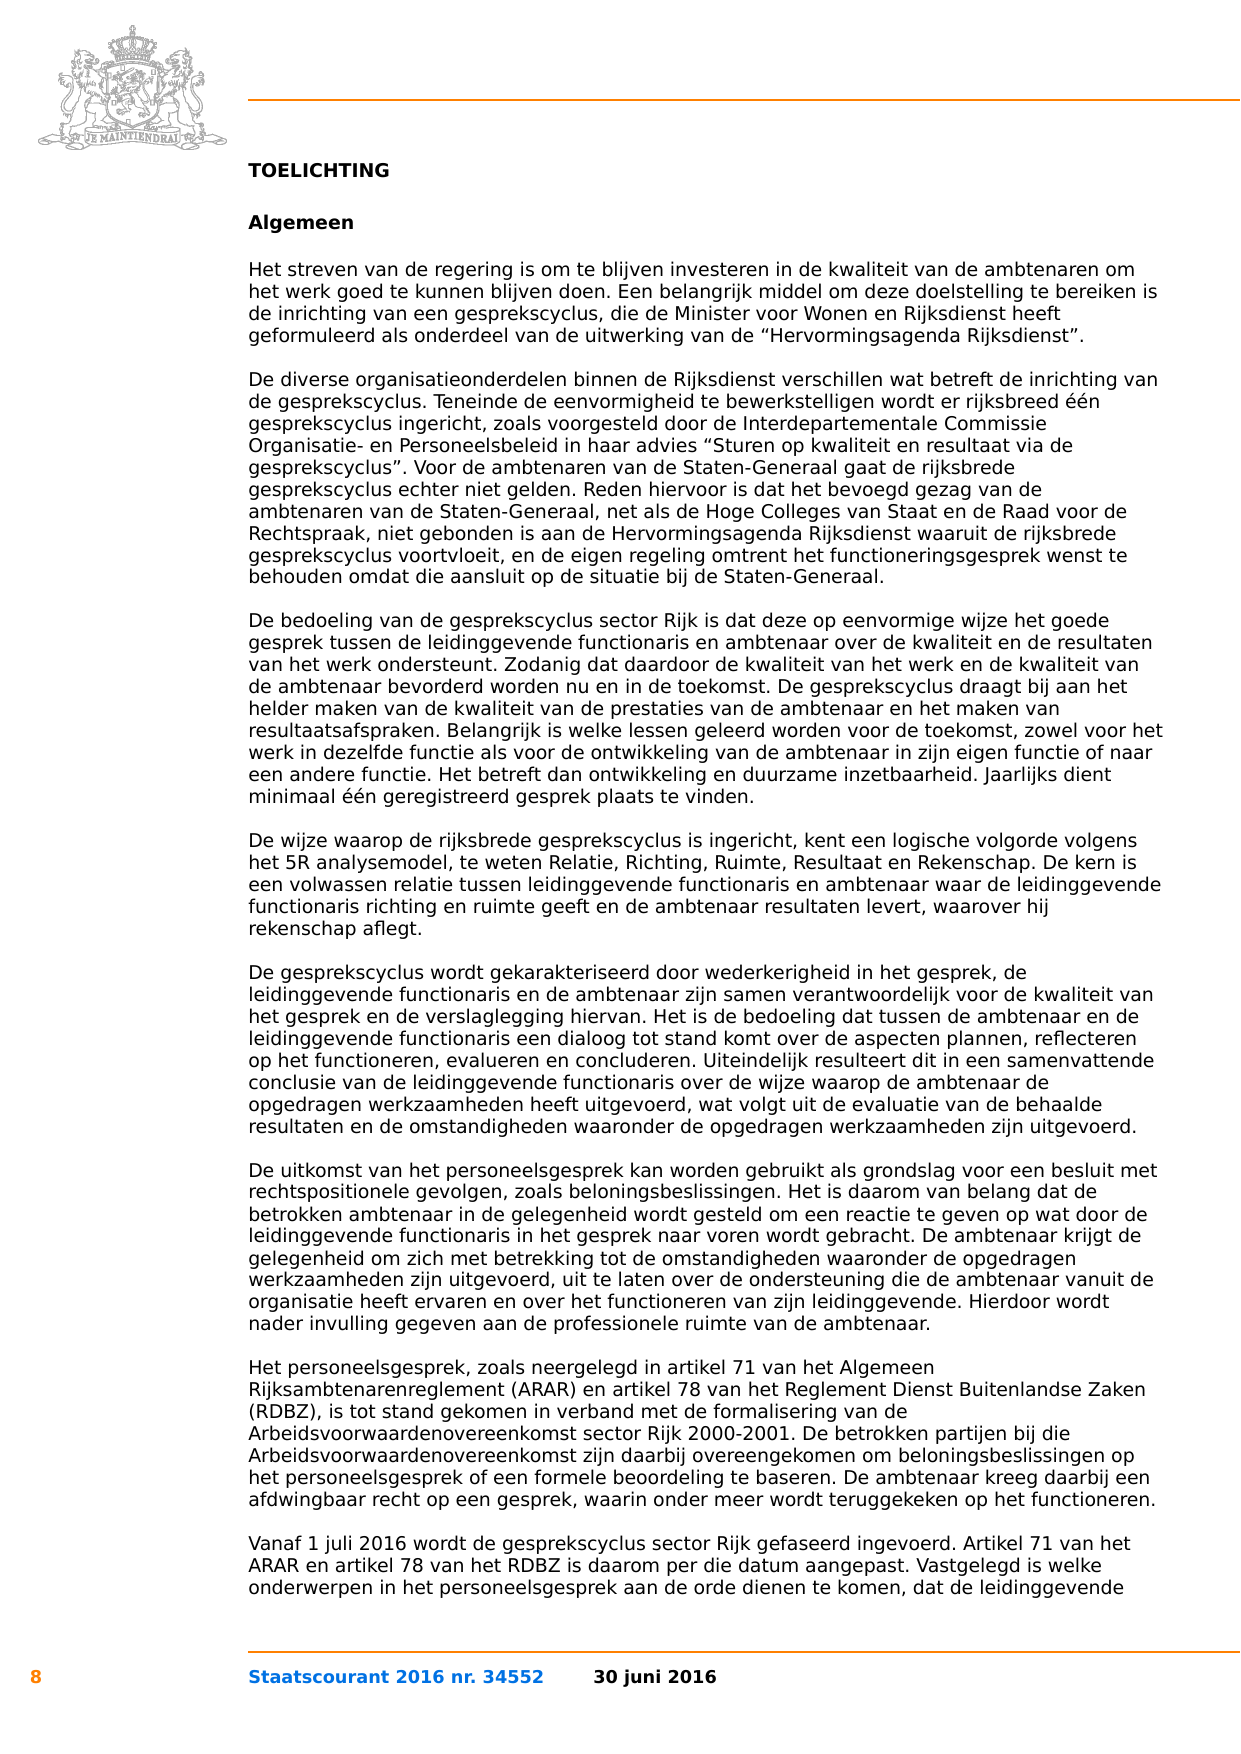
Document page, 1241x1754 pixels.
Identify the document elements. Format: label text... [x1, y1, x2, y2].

text Vanaf 1 juli 2016 wordt de gesprekscyclus sector Rijk gefaseerd ingevoerd. Artikel 71 van het ARAR en artikel 78 van het RDBZ is daarom per die datum aangepast. Vastgelegd is welke onderwerpen in het personeelsgesprek aan de orde dienen te komen, dat de leidinggevende [248, 1533, 1163, 1599]
text De bedoeling van de gesprekscyclus sector Rijk is dat deze op eenvormige wijze het goede gesprek tussen de leidinggevende functionaris en ambtenaar over de kwaliteit en de resultaten van het werk ondersteunt. Zodanig dat daardoor de kwaliteit van het werk en de kwaliteit van de ambtenaar bevorderd worden nu en in de toekomst. De gesprekscyclus draagt bij aan het helder maken van de kwaliteit van de prestaties van de ambtenaar en het maken van resultaatsafspraken. Belangrijk is welke lessen geleerd worden voor de toekomst, zowel voor het werk in dezelfde functie als voor de ontwikkeling van de ambtenaar in zijn eigen functie of naar een andere functie. Het betreft dan ontwikkeling en duurzame inzetbaarheid. Jaarlijks dient minimaal één geregistreerd gesprek plaats te vinden. [248, 610, 1163, 808]
text De uitkomst van het personeelsgesprek kan worden gebruikt als grondslag voor een besluit met rechtspositionele gevolgen, zoals beloningsbeslissingen. Het is daarom van belang dat de betrokken ambtenaar in de gelegenheid wordt gesteld om een reactie te geven op wat door de leidinggevende functionaris in het gesprek naar voren wordt gebracht. De ambtenaar krijgt de gelegenheid om zich met betrekking tot de omstandigheden waaronder de opgedragen werkzaamheden zijn uitgevoerd, uit te laten over de ondersteuning die de ambtenaar vanuit de organisatie heeft ervaren en over het functioneren van zijn leidinggevende. Hierdoor wordt nader invulling gegeven aan de professionele ruimte van de ambtenaar. [248, 1159, 1163, 1335]
picture [38, 25, 227, 150]
subtitle Algemeen [248, 212, 1163, 234]
text Het streven van de regering is om te blijven investeren in de kwaliteit van de ambtenaren om het werk goed te kunnen blijven doen. Een belangrijk middel om deze doelstelling te bereiken is de inrichting van een gesprekscyclus, die de Minister voor Wonen en Rijksdienst heeft geformuleerd als onderdeel van de uitwerking van de “Hervormingsagenda Rijksdienst”. [248, 259, 1163, 347]
subtitle TOELICHTING [248, 160, 1163, 182]
text De gesprekscyclus wordt gekarakteriseerd door wederkerigheid in het gesprek, de leidinggevende functionaris en de ambtenaar zijn samen verantwoordelijk voor de kwaliteit van het gesprek en de verslaglegging hiervan. Het is de bedoeling dat tussen de ambtenaar en de leidinggevende functionaris een dialoog tot stand komt over de aspecten plannen, reflecteren op het functioneren, evalueren en concluderen. Uiteindelijk resulteert dit in een samenvattende conclusie van de leidinggevende functionaris over de wijze waarop de ambtenaar de opgedragen werkzaamheden heeft uitgevoerd, wat volgt uit de evaluatie van de behaalde resultaten en de omstandigheden waaronder de opgedragen werkzaamheden zijn uitgevoerd. [248, 962, 1163, 1138]
text De diverse organisatieonderdelen binnen de Rijksdienst verschillen wat betreft de inrichting van de gesprekscyclus. Teneinde de eenvormigheid te bewerkstelligen wordt er rijksbreed één gesprekscyclus ingericht, zoals voorgesteld door de Interdepartementale Commissie Organisatie- en Personeelsbeleid in haar advies “Sturen op kwaliteit en resultaat via de gesprekscyclus”. Voor de ambtenaren van de Staten-Generaal gaat de rijksbrede gesprekscyclus echter niet gelden. Reden hiervoor is dat het bevoegd gezag van de ambtenaren van de Staten-Generaal, net als de Hoge Colleges van Staat en de Raad voor de Rechtspraak, niet gebonden is aan de Hervormingsagenda Rijksdienst waaruit de rijksbrede gesprekscyclus voortvloeit, en de eigen regeling omtrent het functioneringsgesprek wenst te behouden omdat die aansluit op de situatie bij de Staten-Generaal. [248, 369, 1163, 588]
text De wijze waarop de rijksbrede gesprekscyclus is ingericht, kent een logische volgorde volgens het 5R analysemodel, te weten Relatie, Richting, Ruimte, Resultaat en Rekenschap. De kern is een volwassen relatie tussen leidinggevende functionaris en ambtenaar waar de leidinggevende functionaris richting en ruimte geeft en de ambtenaar resultaten levert, waarover hij rekenschap aflegt. [248, 830, 1163, 940]
text Het personeelsgesprek, zoals neergelegd in artikel 71 van het Algemeen Rijksambtenarenreglement (ARAR) en artikel 78 van het Reglement Dienst Buitenlandse Zaken (RDBZ), is tot stand gekomen in verband met de formalisering van de Arbeidsvoorwaardenovereenkomst sector Rijk 2000-2001. De betrokken partijen bij die Arbeidsvoorwaardenovereenkomst zijn daarbij overeengekomen om beloningsbeslissingen op het personeelsgesprek of een formele beoordeling te baseren. De ambtenaar kreeg daarbij een afdwingbaar recht op een gesprek, waarin onder meer wordt teruggekeken op het functioneren. [248, 1357, 1163, 1511]
